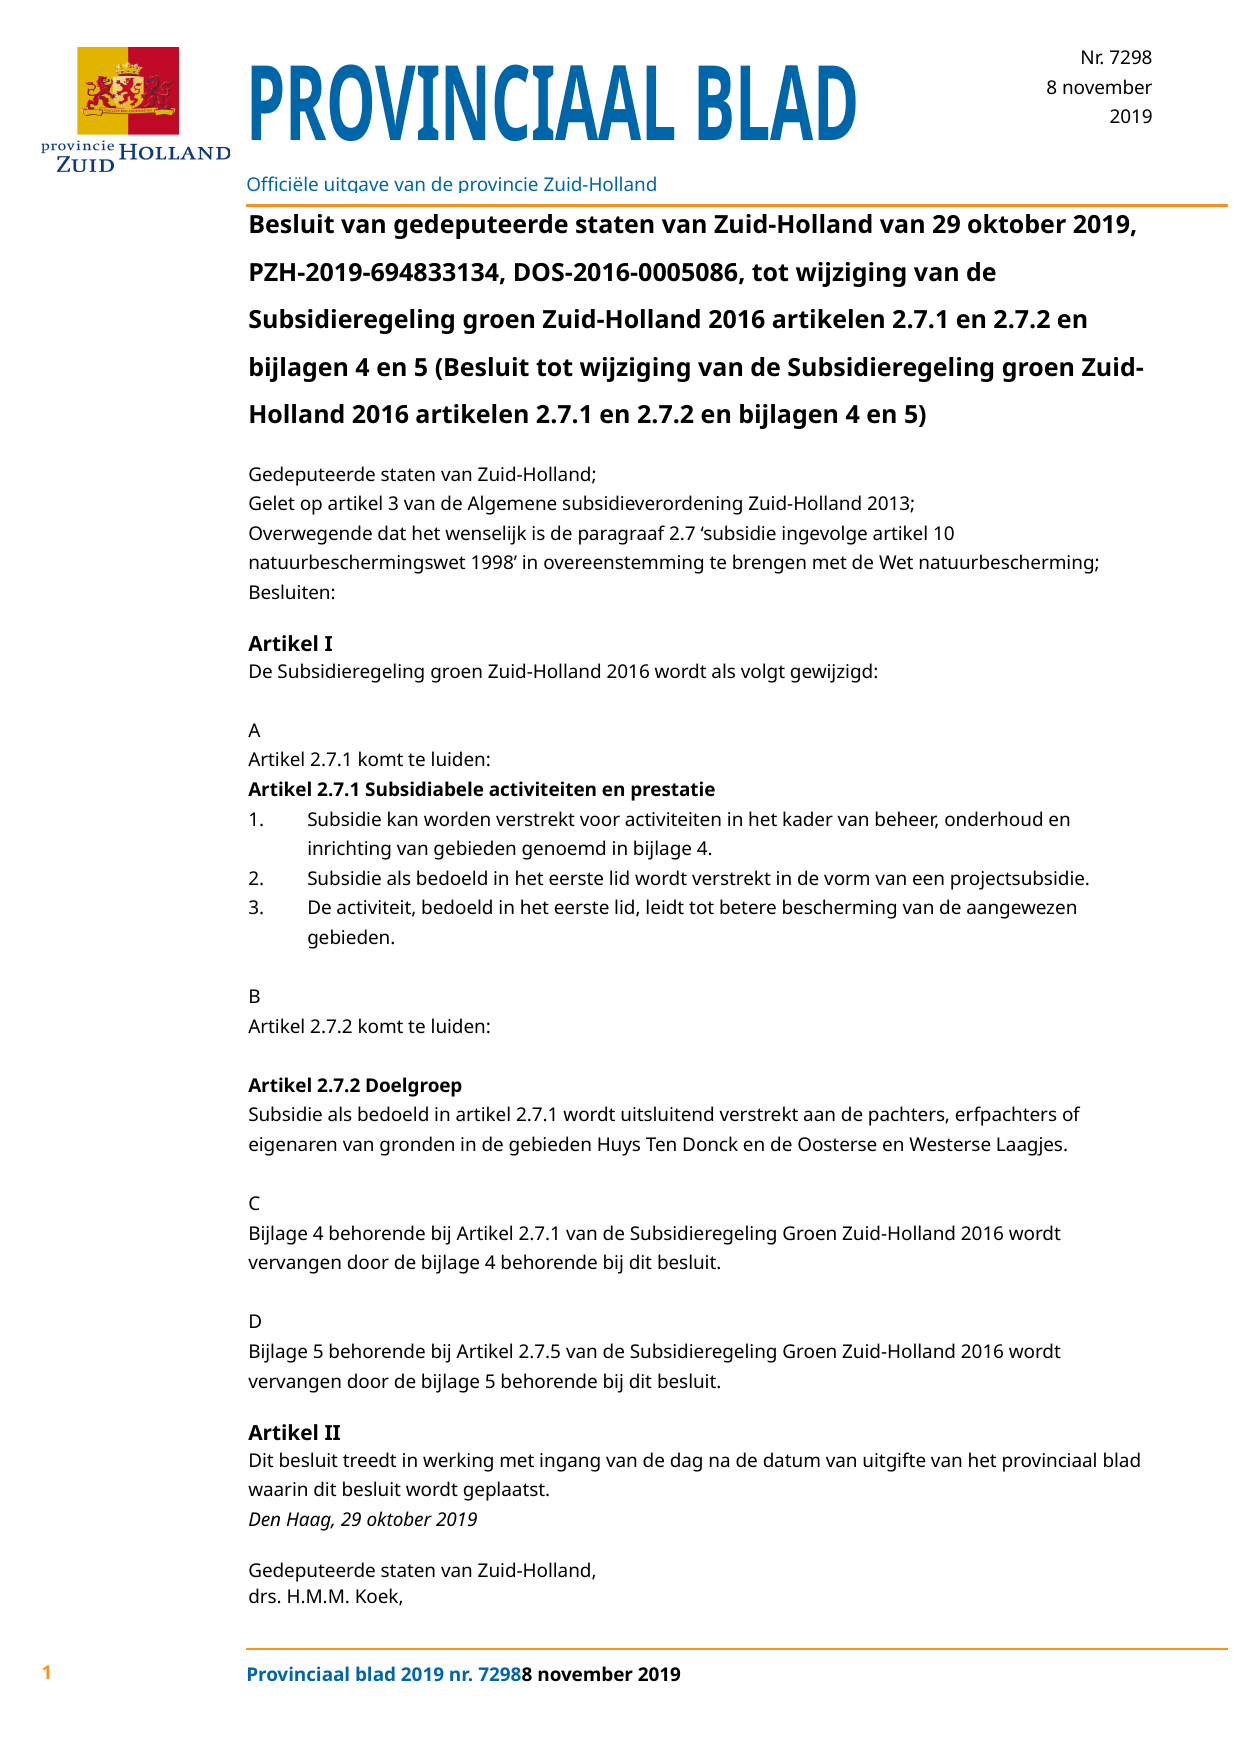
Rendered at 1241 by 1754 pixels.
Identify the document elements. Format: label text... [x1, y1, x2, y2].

list Subsidie als bedoeld in het eerste lid wordt verstrekt in de vorm van een projectsubsidie. [248, 865, 1152, 891]
list Subsidie kan worden verstrekt voor activiteiten in het kader van beheer, onderhoud en inrichting van gebieden genoemd in bijlage 4. [248, 806, 1152, 861]
text Bijlage 4 behorende bij Artikel 2.7.1 van de Subsidieregeling Groen Zuid-Holland 2016 wordt vervangen door de bijlage 4 behorende bij dit besluit. [248, 1220, 1152, 1275]
list De activiteit, bedoeld in het eerste lid, leidt tot betere bescherming van de aangewezen gebieden. [248, 894, 1152, 950]
text Gedeputeerde staten van Zuid-Holland; [248, 461, 1152, 486]
text Gelet op artikel 3 van de Algemene subsidieverordening Zuid-Holland 2013; [248, 490, 1152, 516]
text Besluiten: [248, 579, 1152, 605]
text Gedeputeerde staten van Zuid-Holland, [248, 1557, 1152, 1583]
text Artikel 2.7.2 Doelgroep [248, 1072, 1152, 1098]
text B [248, 983, 1152, 1009]
text A [248, 717, 1152, 743]
picture [41, 47, 231, 172]
text Overwegende dat het wenselijk is de paragraaf 2.7 ‘subsidie ingevolge artikel 10 natuurbeschermingswet 1998’ in overeenstemming te brengen met de Wet natuurbescherming; [248, 520, 1152, 575]
text Bijlage 5 behorende bij Artikel 2.7.5 van de Subsidieregeling Groen Zuid-Holland 2016 wordt vervangen door de bijlage 5 behorende bij dit besluit. [248, 1338, 1152, 1394]
text Besluit van gedeputeerde staten van Zuid-Holland van 29 oktober 2019, PZH-2019-694833134, DOS-2016-0005086, tot wijziging van de Subsidieregeling groen Zuid-Holland 2016 artikelen 2.7.1 en 2.7.2 en bijlagen 4 en 5 (Besluit tot wijziging van de Subsidieregeling groen Zuid-Holland 2016 artikelen 2.7.1 en 2.7.2 en bijlagen 4 en 5) [248, 207, 1152, 431]
text Artikel I [248, 629, 1152, 658]
text Subsidie als bedoeld in artikel 2.7.1 wordt uitsluitend verstrekt aan de pachters, erfpachters of eigenaren van gronden in de gebieden Huys Ten Donck en de Oosterse en Westerse Laagjes. [248, 1102, 1152, 1157]
text C [248, 1190, 1152, 1216]
text Artikel 2.7.1 komt te luiden: [248, 747, 1152, 772]
text Artikel 2.7.1 Subsidiabele activiteiten en prestatie [248, 776, 1152, 802]
text Den Haag, 29 oktober 2019 [248, 1506, 1152, 1532]
text D [248, 1309, 1152, 1334]
text Dit besluit treedt in werking met ingang van de dag na de datum van uitgifte van het provinciaal blad waarin dit besluit wordt geplaatst. [248, 1447, 1152, 1502]
text Artikel 2.7.2 komt te luiden: [248, 1013, 1152, 1039]
text drs. H.M.M. Koek, [248, 1583, 1152, 1609]
text Artikel II [248, 1418, 1152, 1447]
text De Subsidieregeling groen Zuid-Holland 2016 wordt als volgt gewijzigd: [248, 658, 1152, 684]
